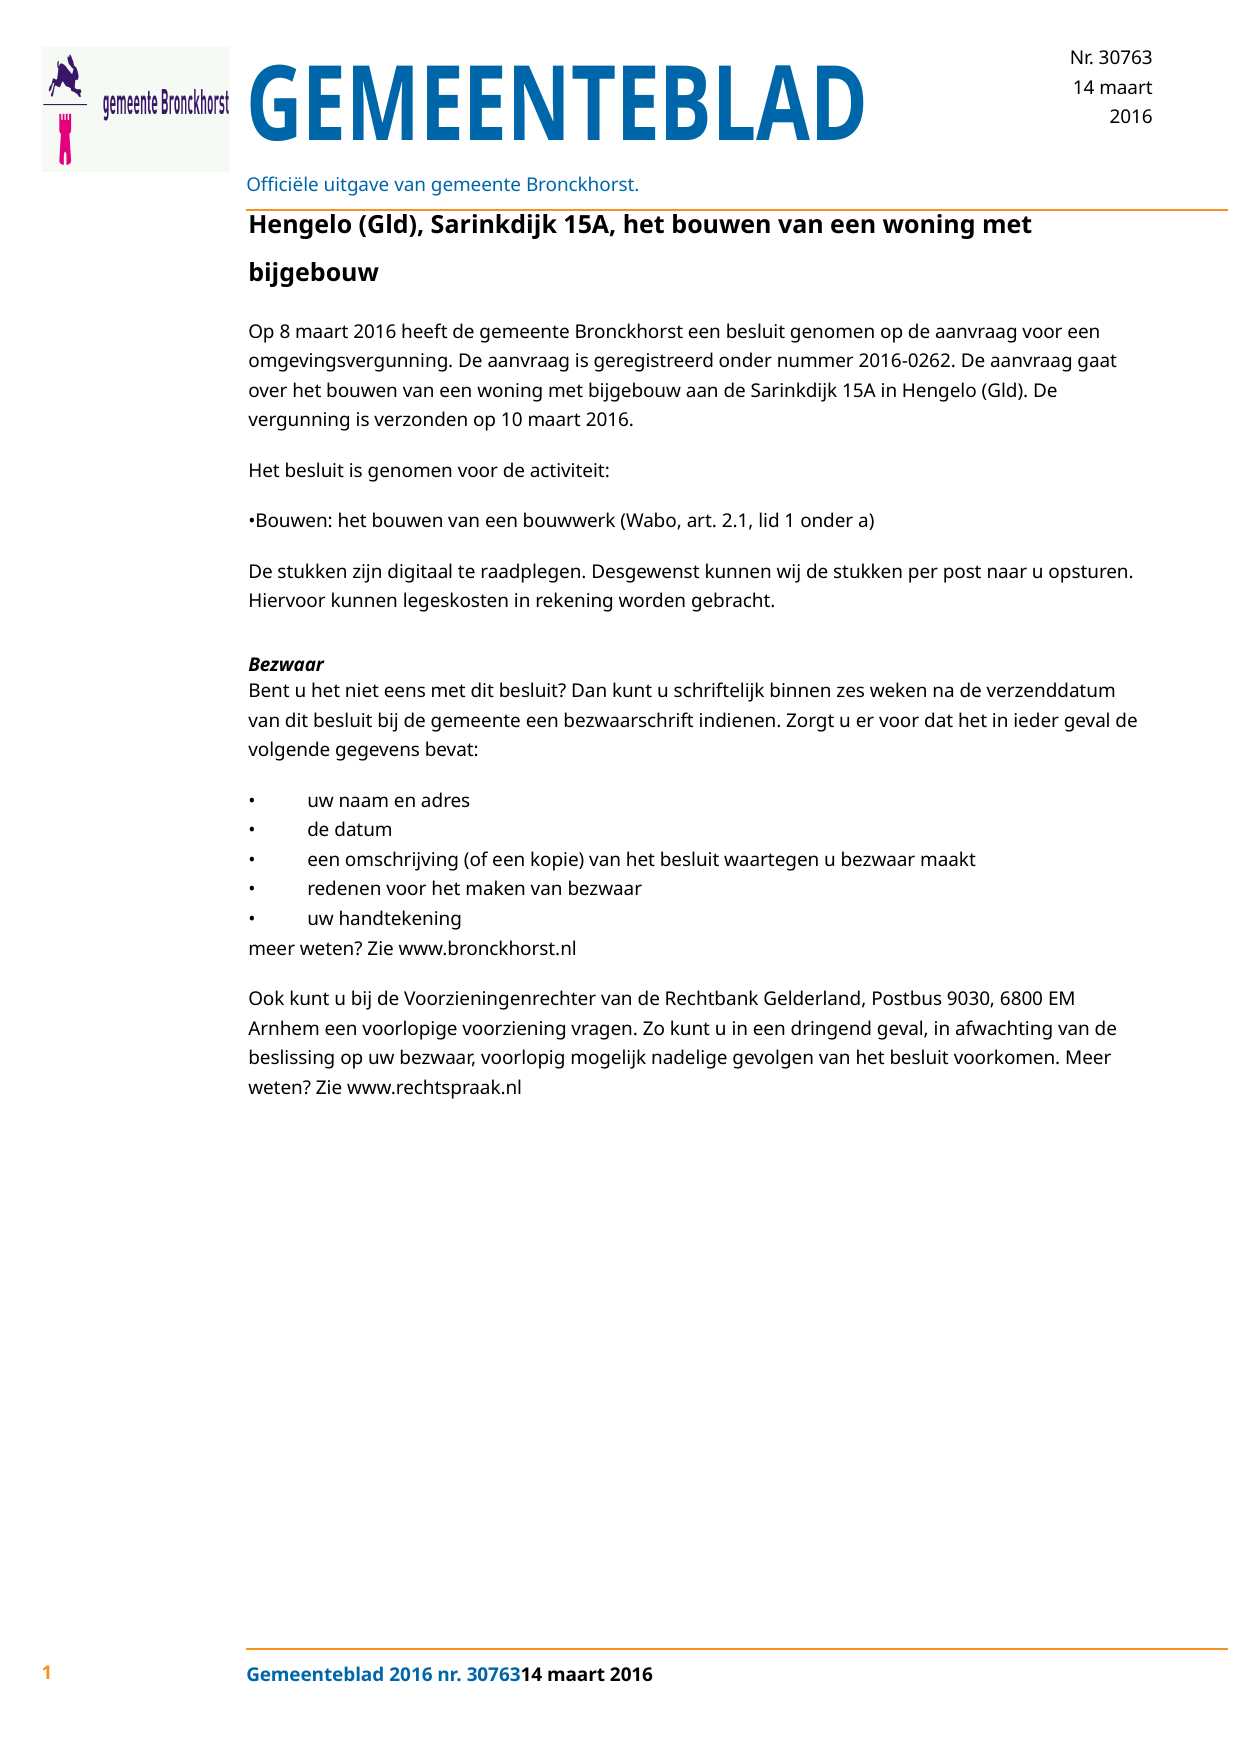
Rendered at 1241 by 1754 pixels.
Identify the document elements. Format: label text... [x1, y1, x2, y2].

text Het besluit is genomen voor de activiteit: [248, 457, 1152, 483]
list een omschrijving (of een kopie) van het besluit waartegen u bezwaar maakt [248, 846, 1152, 872]
list uw naam en adres [248, 787, 1152, 812]
text meer weten? Zie www.bronckhorst.nl [248, 935, 1152, 960]
text Bezwaar [248, 651, 1152, 677]
text Op 8 maart 2016 heeft de gemeente Bronckhorst een besluit genomen op de aanvraag voor een omgevingsvergunning. De aanvraag is geregistreerd onder nummer 2016-0262. De aanvraag gaat over het bouwen van een woning met bijgebouw aan de Sarinkdijk 15A in Hengelo (Gld). De vergunning is verzonden op 10 maart 2016. [248, 318, 1152, 432]
text Hengelo (Gld), Sarinkdijk 15A, het bouwen van een woning met bijgebouw [248, 211, 1152, 288]
list uw handtekening [248, 905, 1152, 931]
text De stukken zijn digitaal te raadplegen. Desgewenst kunnen wij de stukken per post naar u opsturen. Hiervoor kunnen legeskosten in rekening worden gebracht. [248, 558, 1152, 613]
picture [41, 47, 231, 172]
text Ook kunt u bij de Voorzieningenrechter van de Rechtbank Gelderland, Postbus 9030, 6800 EM Arnhem een voorlopige voorziening vragen. Zo kunt u in een dringend geval, in afwachting van de beslissing op uw bezwaar, voorlopig mogelijk nadelige gevolgen van het besluit voorkomen. Meer weten? Zie www.rechtspraak.nl [248, 985, 1152, 1099]
text •Bouwen: het bouwen van een bouwwerk (Wabo, art. 2.1, lid 1 onder a) [248, 507, 1152, 533]
list de datum [248, 816, 1152, 842]
text Bent u het niet eens met dit besluit? Dan kunt u schriftelijk binnen zes weken na de verzenddatum van dit besluit bij de gemeente een bezwaarschrift indienen. Zorgt u er voor dat het in ieder geval de volgende gegevens bevat: [248, 677, 1152, 762]
list redenen voor het maken van bezwaar [248, 876, 1152, 901]
